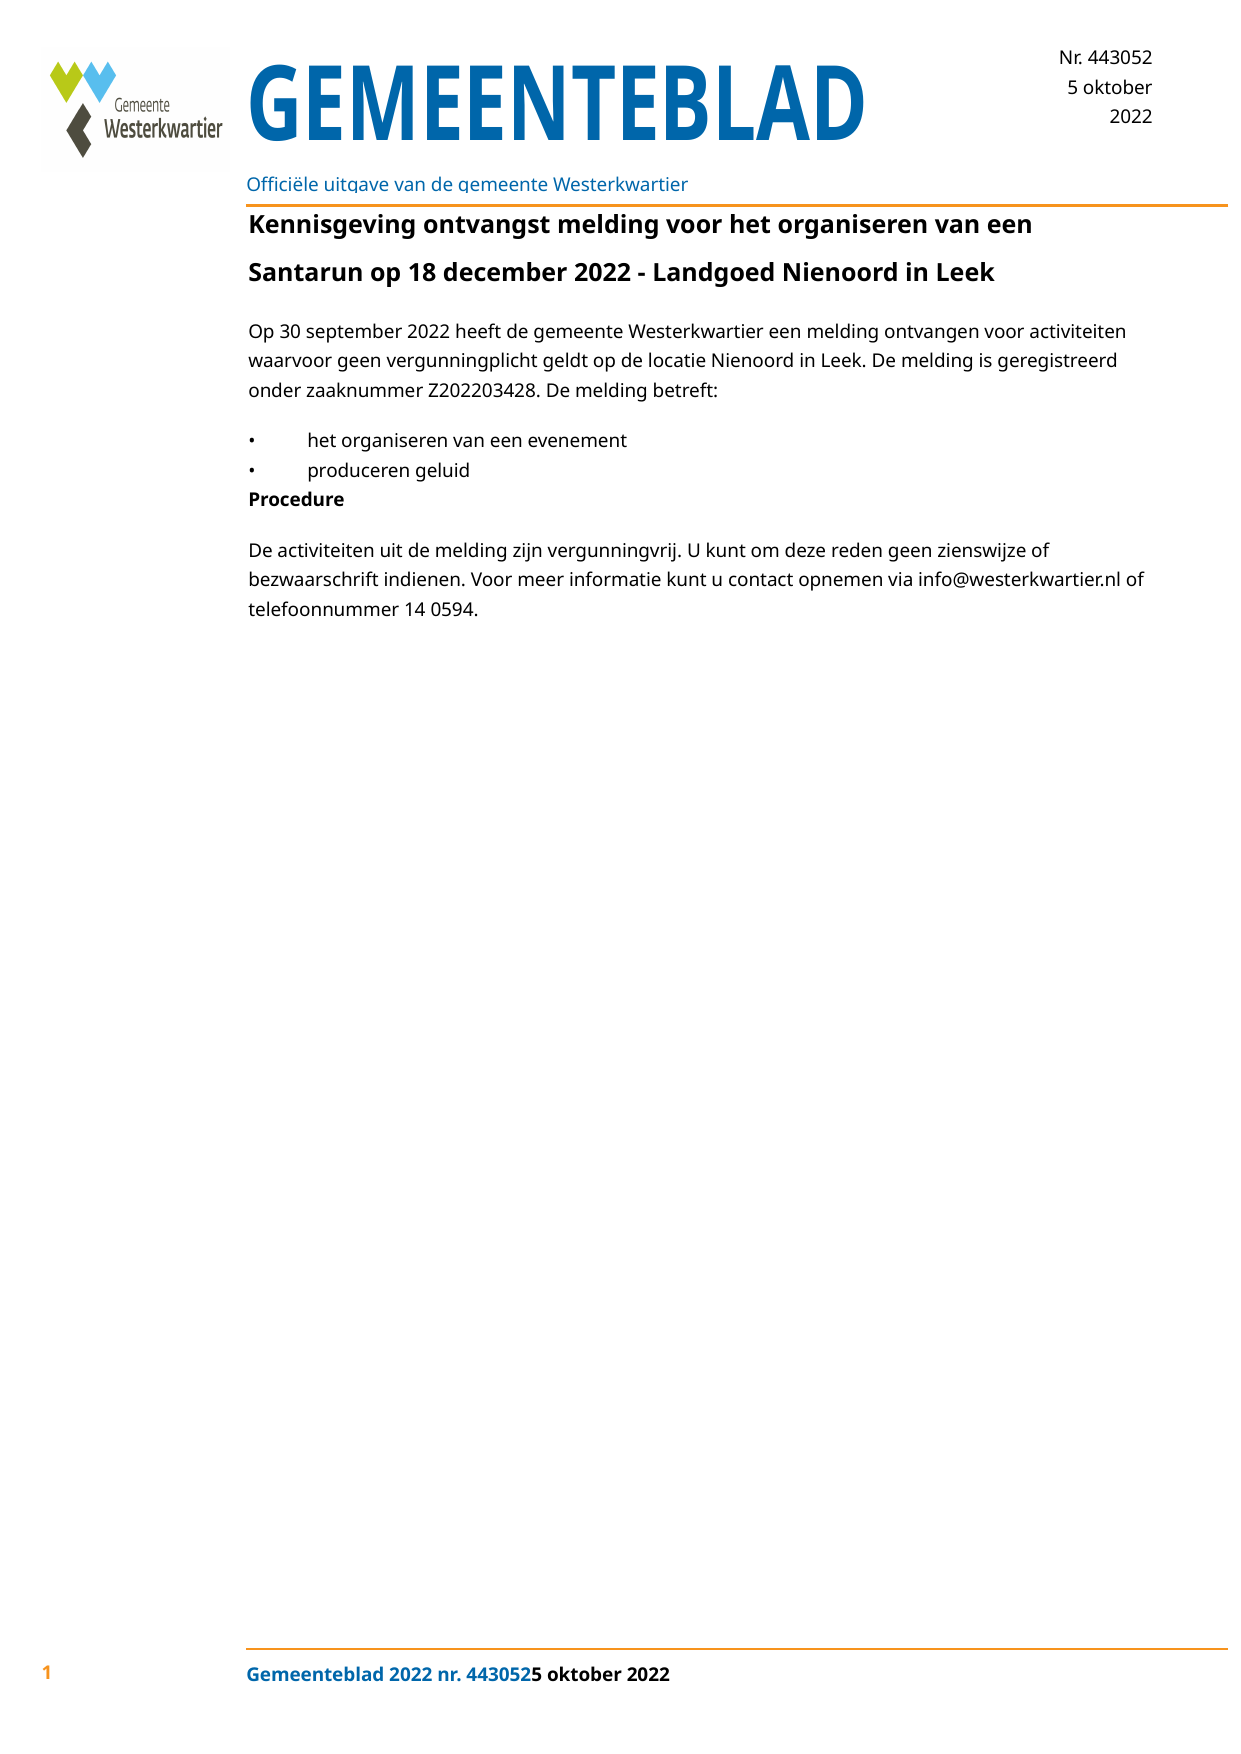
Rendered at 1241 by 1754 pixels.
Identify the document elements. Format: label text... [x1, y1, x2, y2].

list produceren geluid [248, 457, 1152, 483]
text Procedure [248, 487, 1152, 512]
picture [41, 47, 231, 172]
text Kennisgeving ontvangst melding voor het organiseren van een Santarun op 18 december 2022 - Landgoed Nienoord in Leek [248, 207, 1152, 288]
text De activiteiten uit de melding zijn vergunningvrij. U kunt om deze reden geen zienswijze of bezwaarschrift indienen. Voor meer informatie kunt u contact opnemen via info@westerkwartier.nl of telefoonnummer 14 0594. [248, 537, 1152, 622]
text Op 30 september 2022 heeft de gemeente Westerkwartier een melding ontvangen voor activiteiten waarvoor geen vergunningplicht geldt op de locatie Nienoord in Leek. De melding is geregistreerd onder zaaknummer Z202203428. De melding betreft: [248, 318, 1152, 403]
list het organiseren van een evenement [248, 427, 1152, 453]
